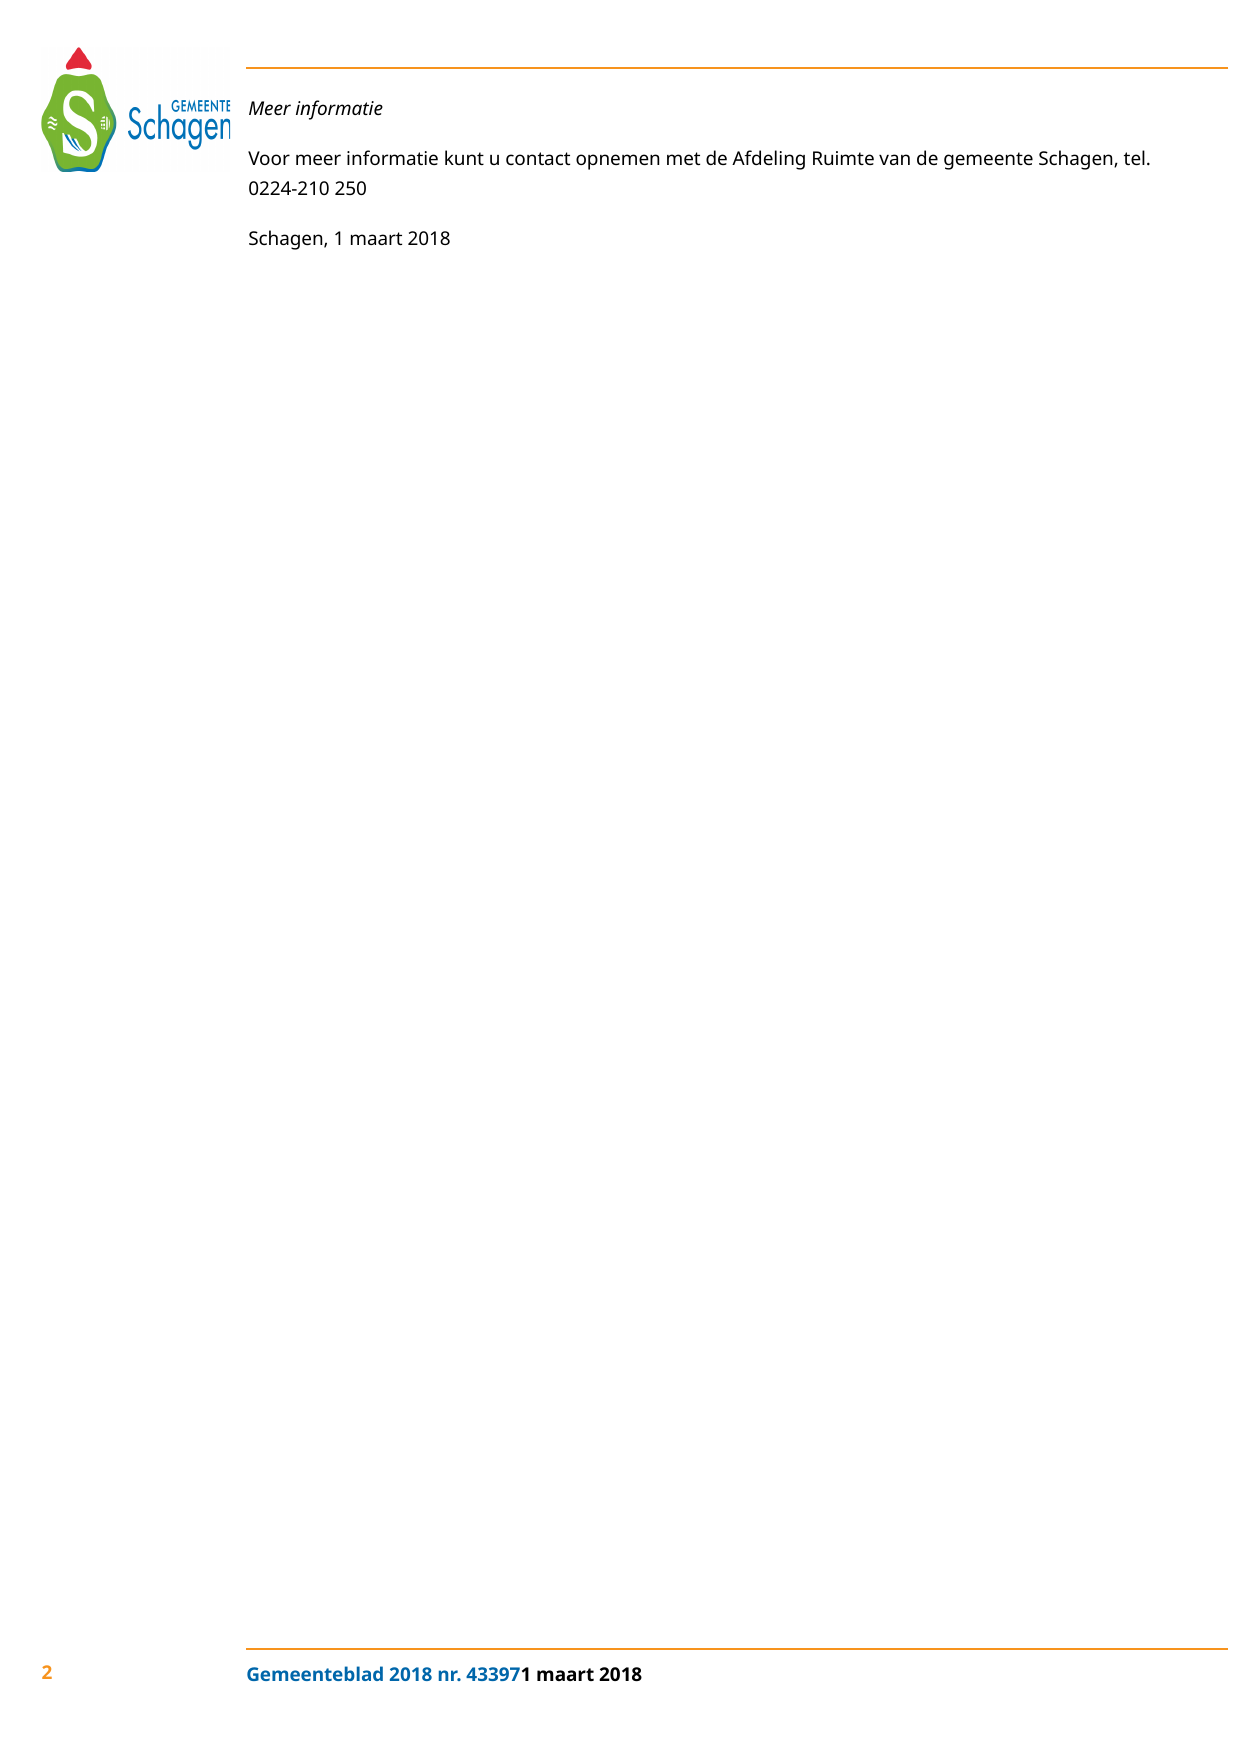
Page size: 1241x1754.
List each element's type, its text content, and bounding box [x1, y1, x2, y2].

picture [41, 47, 231, 172]
text Meer informatie [248, 95, 1152, 121]
text Schagen, 1 maart 2018 [248, 225, 1152, 251]
text Voor meer informatie kunt u contact opnemen met de Afdeling Ruimte van de gemeente Schagen, tel. 0224-210 250 [248, 145, 1152, 201]
